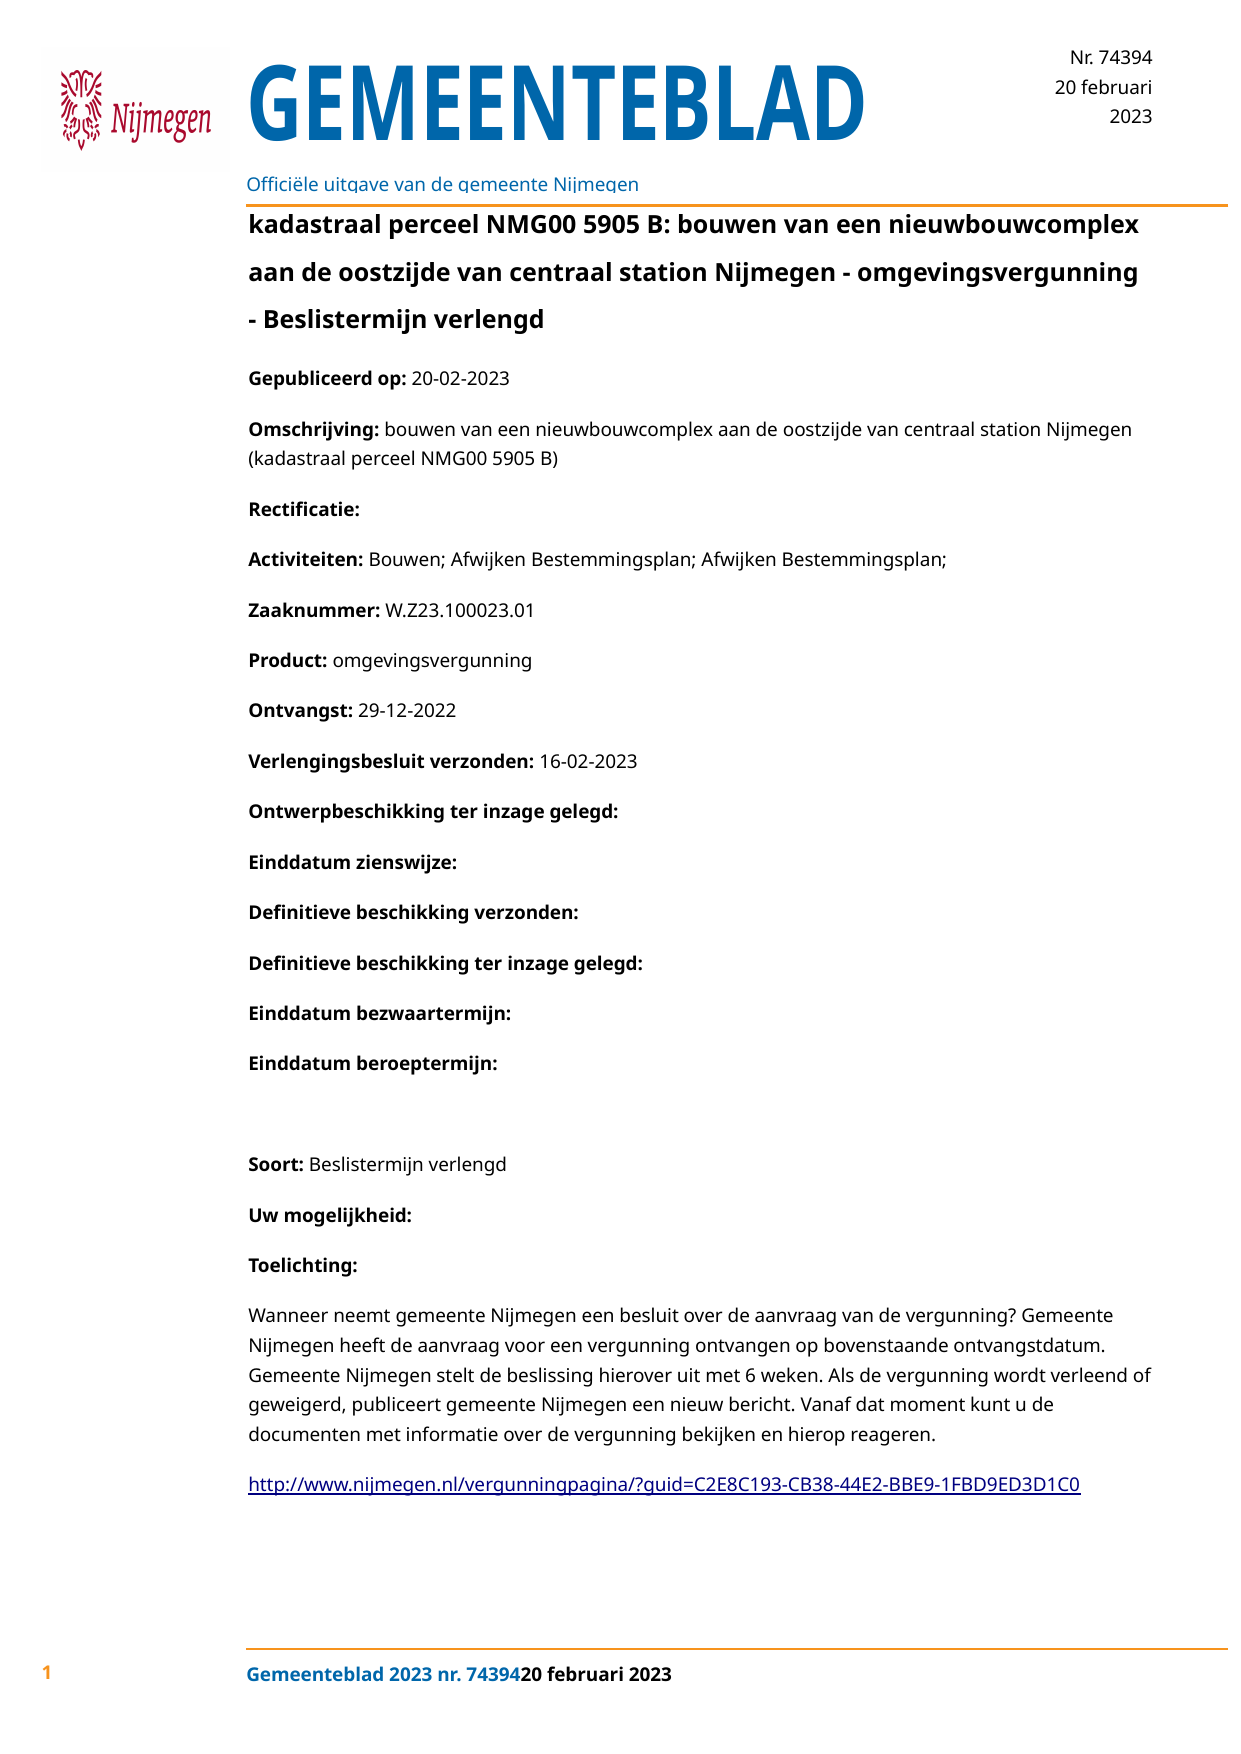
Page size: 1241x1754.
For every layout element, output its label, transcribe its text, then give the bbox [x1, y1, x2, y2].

text Toelichting: [248, 1252, 1152, 1278]
picture [41, 47, 231, 172]
text Definitieve beschikking verzonden: [248, 899, 1152, 925]
text Product: omgevingsvergunning [248, 647, 1152, 673]
text Omschrijving: bouwen van een nieuwbouwcomplex aan de oostzijde van centraal station Nijmegen (kadastraal perceel NMG00 5905 B) [248, 416, 1152, 471]
text Einddatum zienswijze: [248, 849, 1152, 874]
text Gepubliceerd op: 20-02-2023 [248, 366, 1152, 391]
text Uw mogelijkheid: [248, 1202, 1152, 1227]
text kadastraal perceel NMG00 5905 B: bouwen van een nieuwbouwcomplex aan de oostzijde van centraal station Nijmegen - omgevingsvergunning - Beslistermijn verlengd [248, 207, 1152, 336]
text Ontvangst: 29-12-2022 [248, 698, 1152, 723]
text Definitieve beschikking ter inzage gelegd: [248, 950, 1152, 975]
text Activiteiten: Bouwen; Afwijken Bestemmingsplan; Afwijken Bestemmingsplan; [248, 546, 1152, 572]
text Wanneer neemt gemeente Nijmegen een besluit over de aanvraag van de vergunning? Gemeente Nijmegen heeft de aanvraag voor een vergunning ontvangen op bovenstaande ontvangstdatum. Gemeente Nijmegen stelt de beslissing hierover uit met 6 weken. Als de vergunning wordt verleend of geweigerd, publiceert gemeente Nijmegen een nieuw bericht. Vanaf dat moment kunt u de documenten met informatie over de vergunning bekijken en hierop reageren. [248, 1303, 1152, 1447]
text Verlengingsbesluit verzonden: 16-02-2023 [248, 748, 1152, 774]
text Ontwerpbeschikking ter inzage gelegd: [248, 798, 1152, 824]
text Einddatum bezwaartermijn: [248, 1000, 1152, 1026]
text Zaaknummer: W.Z23.100023.01 [248, 597, 1152, 622]
text Einddatum beroeptermijn: [248, 1051, 1152, 1076]
text http://www.nijmegen.nl/vergunningpagina/?guid=C2E8C193-CB38-44E2-BBE9-1FBD9ED3D1C0 [248, 1471, 1152, 1497]
text Rectificatie: [248, 496, 1152, 522]
text Soort: Beslistermijn verlengd [248, 1151, 1152, 1177]
